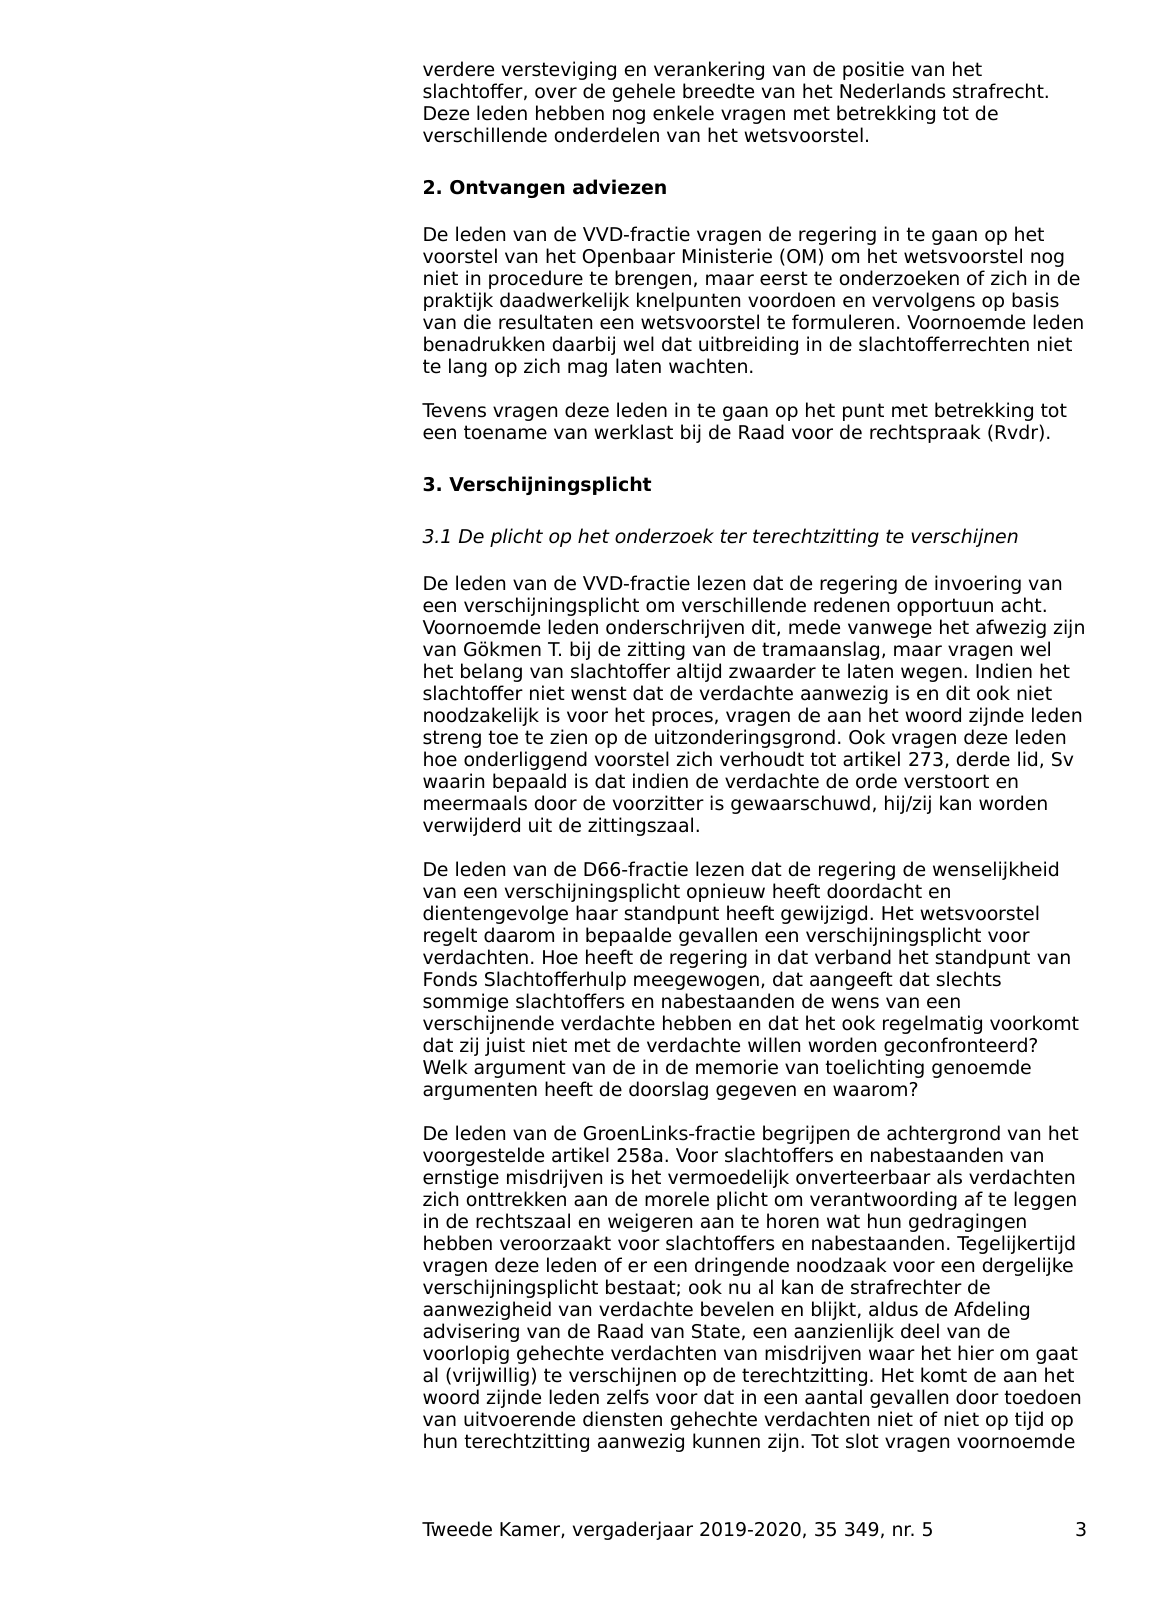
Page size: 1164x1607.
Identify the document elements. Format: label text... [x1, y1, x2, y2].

text De leden van de GroenLinks-fractie begrijpen de achtergrond van het voorgestelde artikel 258a. Voor slachtoffers en nabestaanden van ernstige misdrijven is het vermoedelijk onverteerbaar als verdachten zich onttrekken aan de morele plicht om verantwoording af te leggen in de rechtszaal en weigeren aan te horen wat hun gedragingen hebben veroorzaakt voor slachtoffers en nabestaanden. Tegelijkertijd vragen deze leden of er een dringende noodzaak voor een dergelijke verschijningsplicht bestaat; ook nu al kan de strafrechter de aanwezigheid van verdachte bevelen en blijkt, aldus de Afdeling advisering van de Raad van State, een aanzienlijk deel van de voorlopig gehechte verdachten van misdrijven waar het hier om gaat al (vrijwillig) te verschijnen op de terechtzitting. Het komt de aan het woord zijnde leden zelfs voor dat in een aantal gevallen door toedoen van uitvoerende diensten gehechte verdachten niet of niet op tijd op hun terechtzitting aanwezig kunnen zijn. Tot slot vragen voornoemde [422, 1123, 1087, 1452]
text De leden van de D66-fractie lezen dat de regering de wenselijkheid van een verschijningsplicht opnieuw heeft doordacht en dientengevolge haar standpunt heeft gewijzigd. Het wetsvoorstel regelt daarom in bepaalde gevallen een verschijningsplicht voor verdachten. Hoe heeft de regering in dat verband het standpunt van Fonds Slachtofferhulp meegewogen, dat aangeeft dat slechts sommige slachtoffers en nabestaanden de wens van een verschijnende verdachte hebben en dat het ook regelmatig voorkomt dat zij juist niet met de verdachte willen worden geconfronteerd? Welk argument van de in de memorie van toelichting genoemde argumenten heeft de doorslag gegeven en waarom? [422, 859, 1087, 1101]
text De leden van de VVD-fractie lezen dat de regering de invoering van een verschijningsplicht om verschillende redenen opportuun acht. Voornoemde leden onderschrijven dit, mede vanwege het afwezig zijn van Gökmen T. bij de zitting van de tramaanslag, maar vragen wel het belang van slachtoffer altijd zwaarder te laten wegen. Indien het slachtoffer niet wenst dat de verdachte aanwezig is en dit ook niet noodzakelijk is voor het proces, vragen de aan het woord zijnde leden streng toe te zien op de uitzonderingsgrond. Ook vragen deze leden hoe onderliggend voorstel zich verhoudt tot artikel 273, derde lid, Sv waarin bepaald is dat indien de verdachte de orde verstoort en meermaals door de voorzitter is gewaarschuwd, hij/zij kan worden verwijderd uit de zittingszaal. [422, 573, 1087, 837]
subtitle 2. Ontvangen adviezen [422, 177, 1087, 199]
text De leden van de VVD-fractie vragen de regering in te gaan op het voorstel van het Openbaar Ministerie (OM) om het wetsvoorstel nog niet in procedure te brengen, maar eerst te onderzoeken of zich in de praktijk daadwerkelijk knelpunten voordoen en vervolgens op basis van die resultaten een wetsvoorstel te formuleren. Voornoemde leden benadrukken daarbij wel dat uitbreiding in de slachtofferrechten niet te lang op zich mag laten wachten. [422, 224, 1087, 378]
subtitle 3.1 De plicht op het onderzoek ter terechtzitting te verschijnen [422, 526, 1087, 548]
subtitle 3. Verschijningsplicht [422, 474, 1087, 496]
text verdere versteviging en verankering van de positie van het slachtoffer, over de gehele breedte van het Nederlands strafrecht. Deze leden hebben nog enkele vragen met betrekking tot de verschillende onderdelen van het wetsvoorstel. [422, 59, 1087, 147]
text Tevens vragen deze leden in te gaan op het punt met betrekking tot een toename van werklast bij de Raad voor de rechtspraak (Rvdr). [422, 400, 1087, 444]
